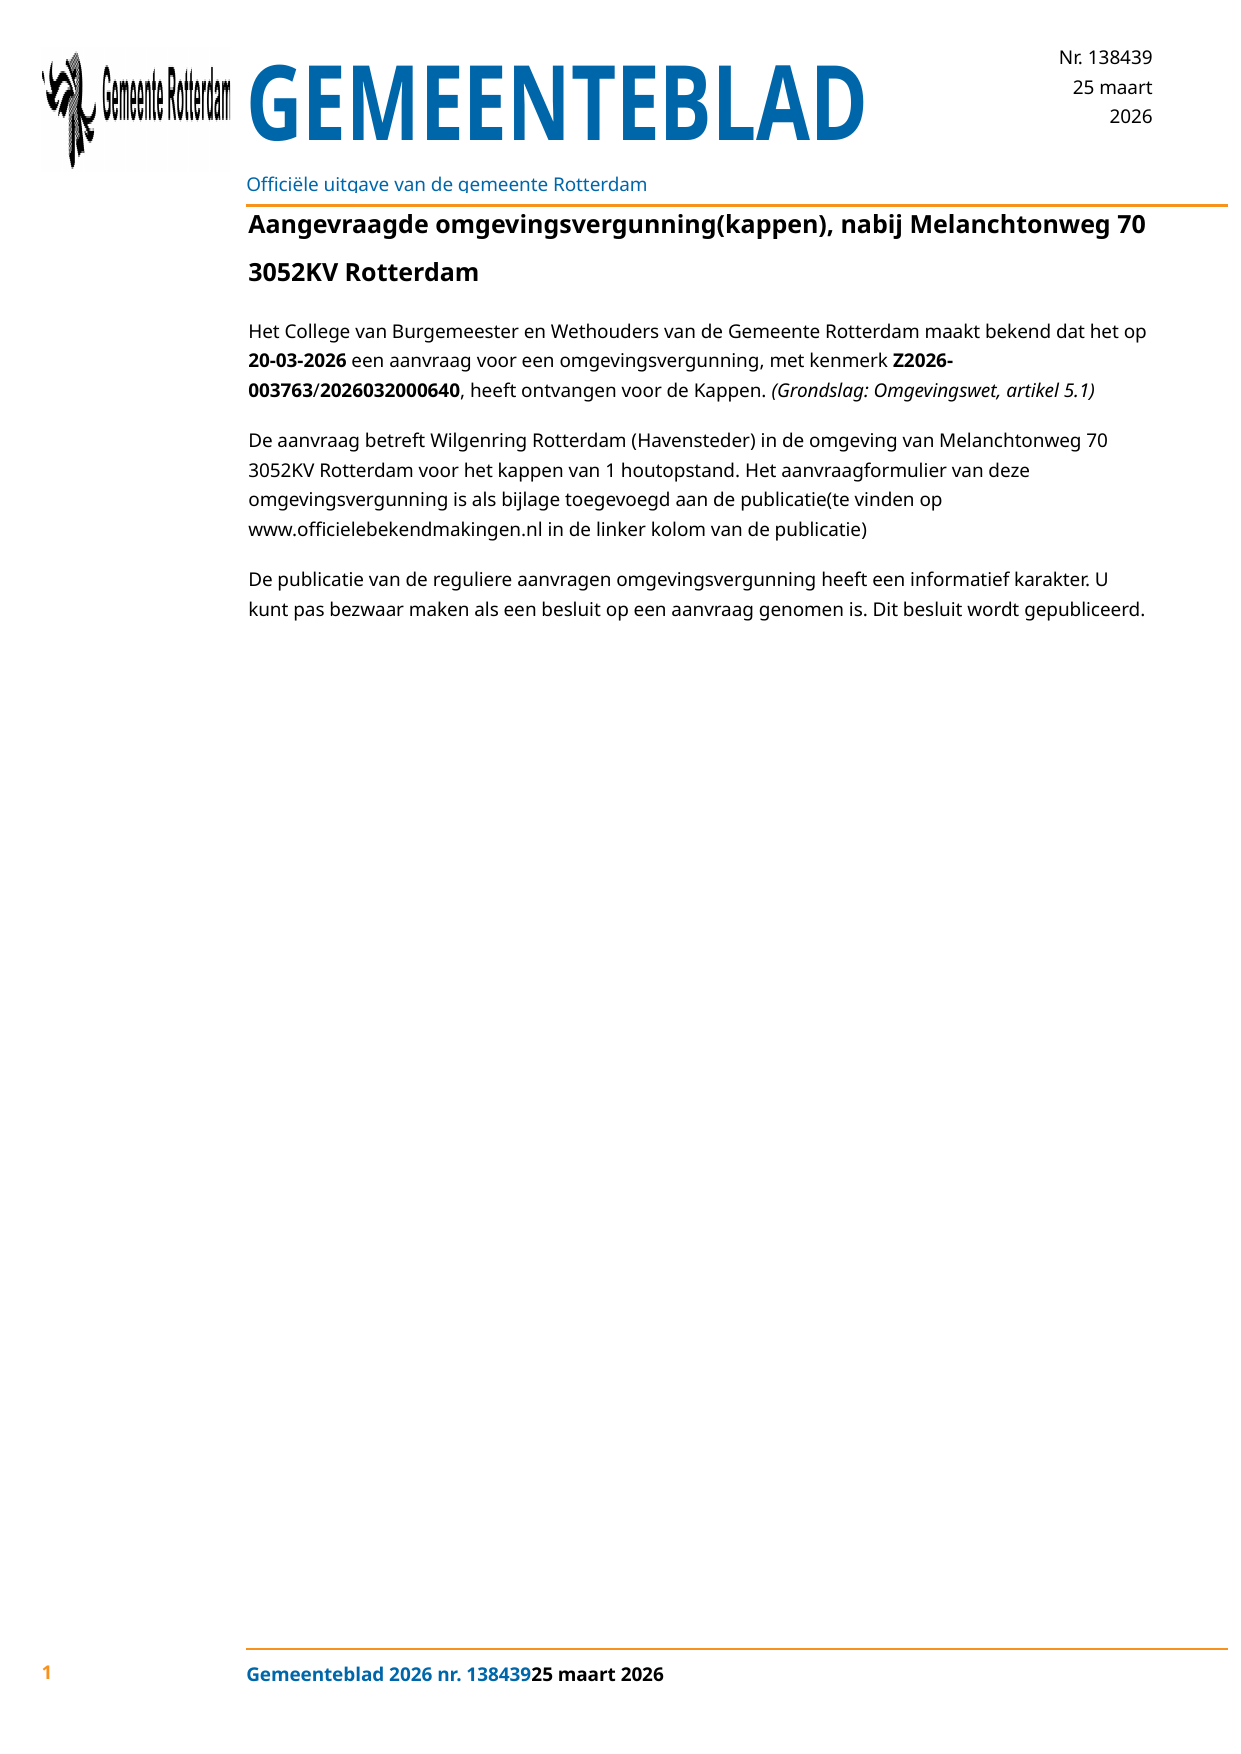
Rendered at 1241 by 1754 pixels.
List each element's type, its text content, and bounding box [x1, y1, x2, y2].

text De publicatie van de reguliere aanvragen omgevingsvergunning heeft een informatief karakter. U kunt pas bezwaar maken als een besluit op een aanvraag genomen is. Dit besluit wordt gepubliceerd. [248, 567, 1152, 622]
text Aangevraagde omgevingsvergunning(kappen), nabij Melanchtonweg 70 3052KV Rotterdam [248, 207, 1152, 288]
text De aanvraag betreft Wilgenring Rotterdam (Havensteder) in de omgeving van Melanchtonweg 70 3052KV Rotterdam voor het kappen van 1 houtopstand. Het aanvraagformulier van deze omgevingsvergunning is als bijlage toegevoegd aan de publicatie(te vinden op www.officielebekendmakingen.nl in de linker kolom van de publicatie) [248, 427, 1152, 542]
text Het College van Burgemeester en Wethouders van de Gemeente Rotterdam maakt bekend dat het op 20-03-2026 een aanvraag voor een omgevingsvergunning, met kenmerk Z2026-003763/2026032000640, heeft ontvangen voor de Kappen. (Grondslag: Omgevingswet, artikel 5.1) [248, 318, 1152, 403]
picture [41, 47, 231, 172]
